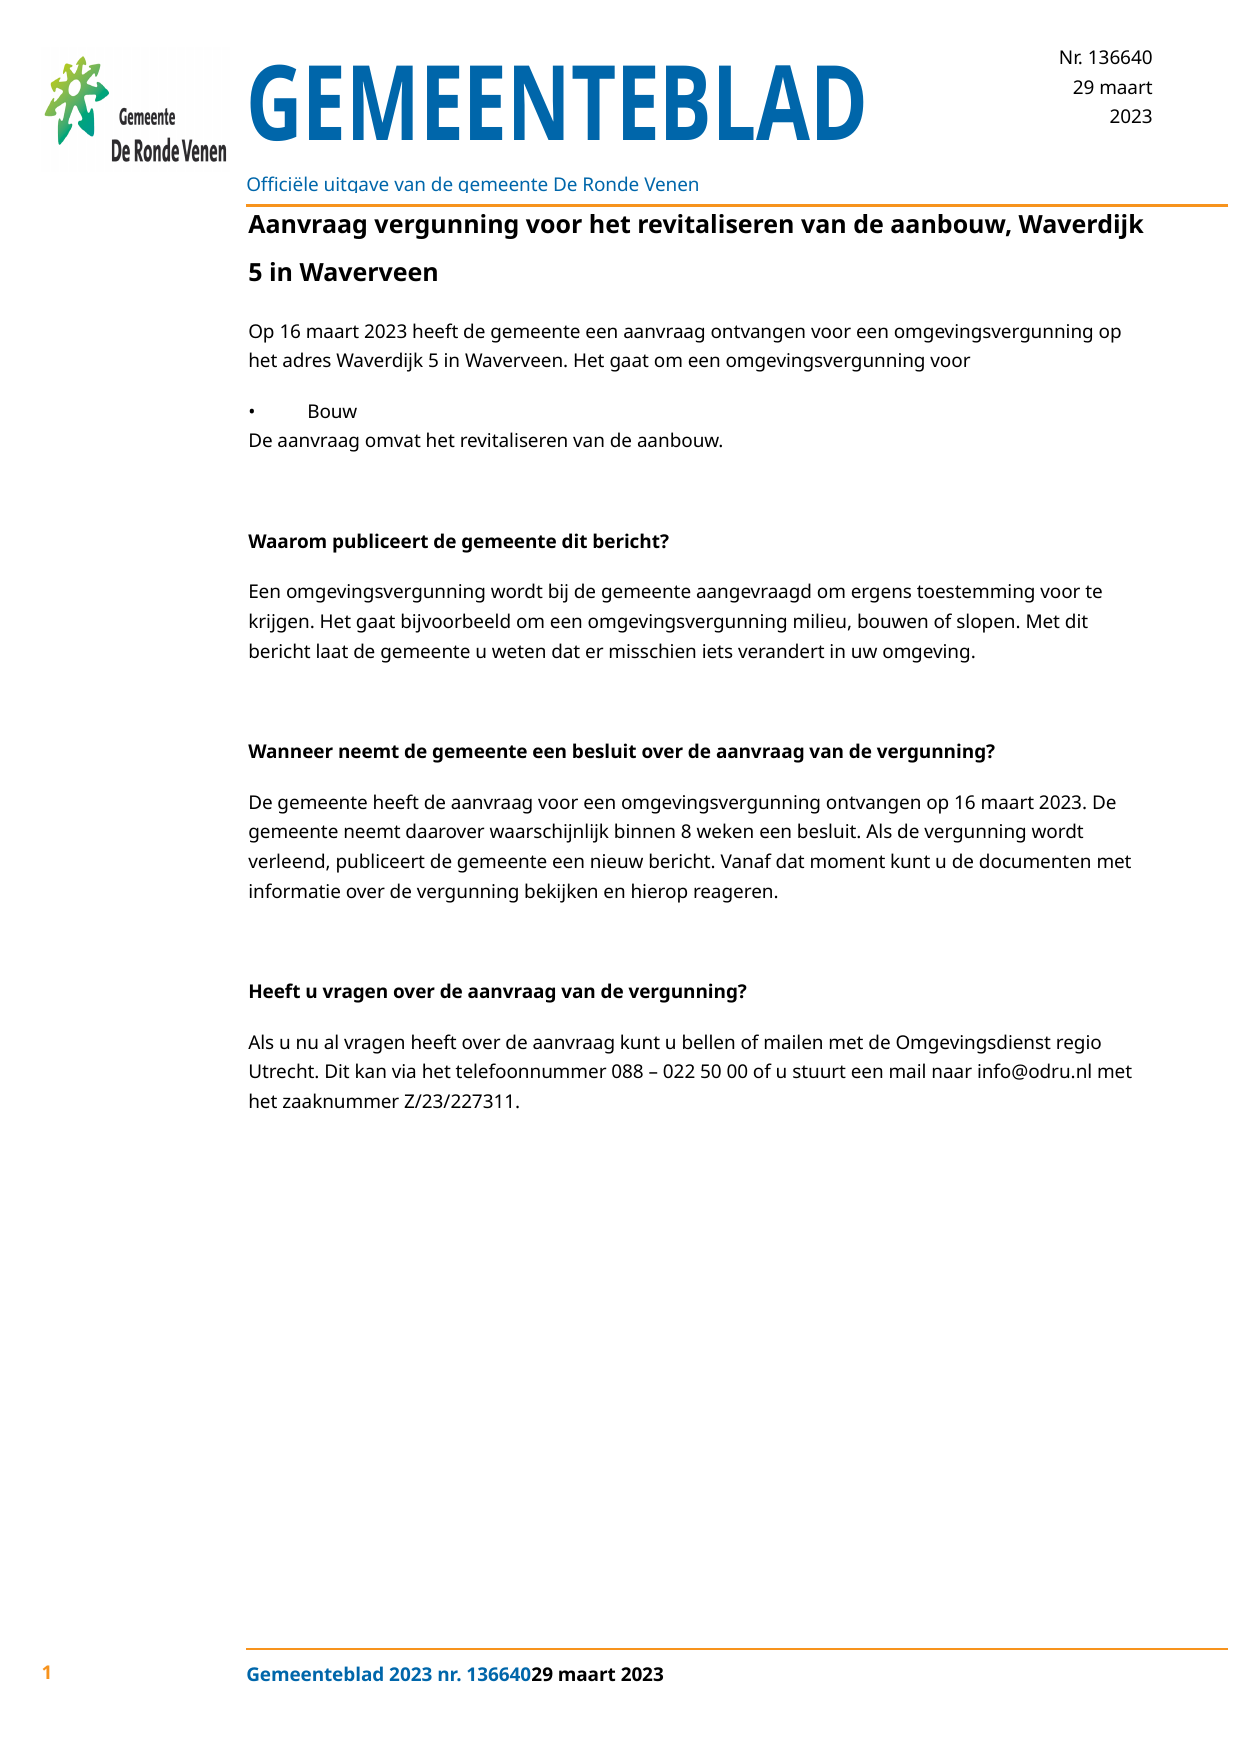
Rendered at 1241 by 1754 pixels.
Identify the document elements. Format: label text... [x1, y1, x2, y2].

list Bouw [248, 398, 1152, 424]
text De gemeente heeft de aanvraag voor een omgevingsvergunning ontvangen op 16 maart 2023. De gemeente neemt daarover waarschijnlijk binnen 8 weken een besluit. Als de vergunning wordt verleend, publiceert de gemeente een nieuw bericht. Vanaf dat moment kunt u de documenten met informatie over de vergunning bekijken en hierop reageren. [248, 789, 1152, 904]
text De aanvraag omvat het revitaliseren van de aanbouw. [248, 427, 1152, 453]
text Waarom publiceert de gemeente dit bericht? [248, 528, 1152, 554]
text Als u nu al vragen heeft over de aanvraag kunt u bellen of mailen met de Omgevingsdienst regio Utrecht. Dit kan via het telefoonnummer 088 – 022 50 00 of u stuurt een mail naar info@odru.nl met het zaaknummer Z/23/227311. [248, 1029, 1152, 1114]
text Aanvraag vergunning voor het revitaliseren van de aanbouw, Waverdijk 5 in Waverveen [248, 207, 1152, 288]
text Heeft u vragen over de aanvraag van de vergunning? [248, 979, 1152, 1004]
text Een omgevingsvergunning wordt bij de gemeente aangevraagd om ergens toestemming voor te krijgen. Het gaat bijvoorbeeld om een omgevingsvergunning milieu, bouwen of slopen. Met dit bericht laat de gemeente u weten dat er misschien iets verandert in uw omgeving. [248, 579, 1152, 664]
text Wanneer neemt de gemeente een besluit over de aanvraag van de vergunning? [248, 739, 1152, 764]
text Op 16 maart 2023 heeft de gemeente een aanvraag ontvangen voor een omgevingsvergunning op het adres Waverdijk 5 in Waverveen. Het gaat om een omgevingsvergunning voor [248, 318, 1152, 373]
picture [41, 47, 231, 172]
